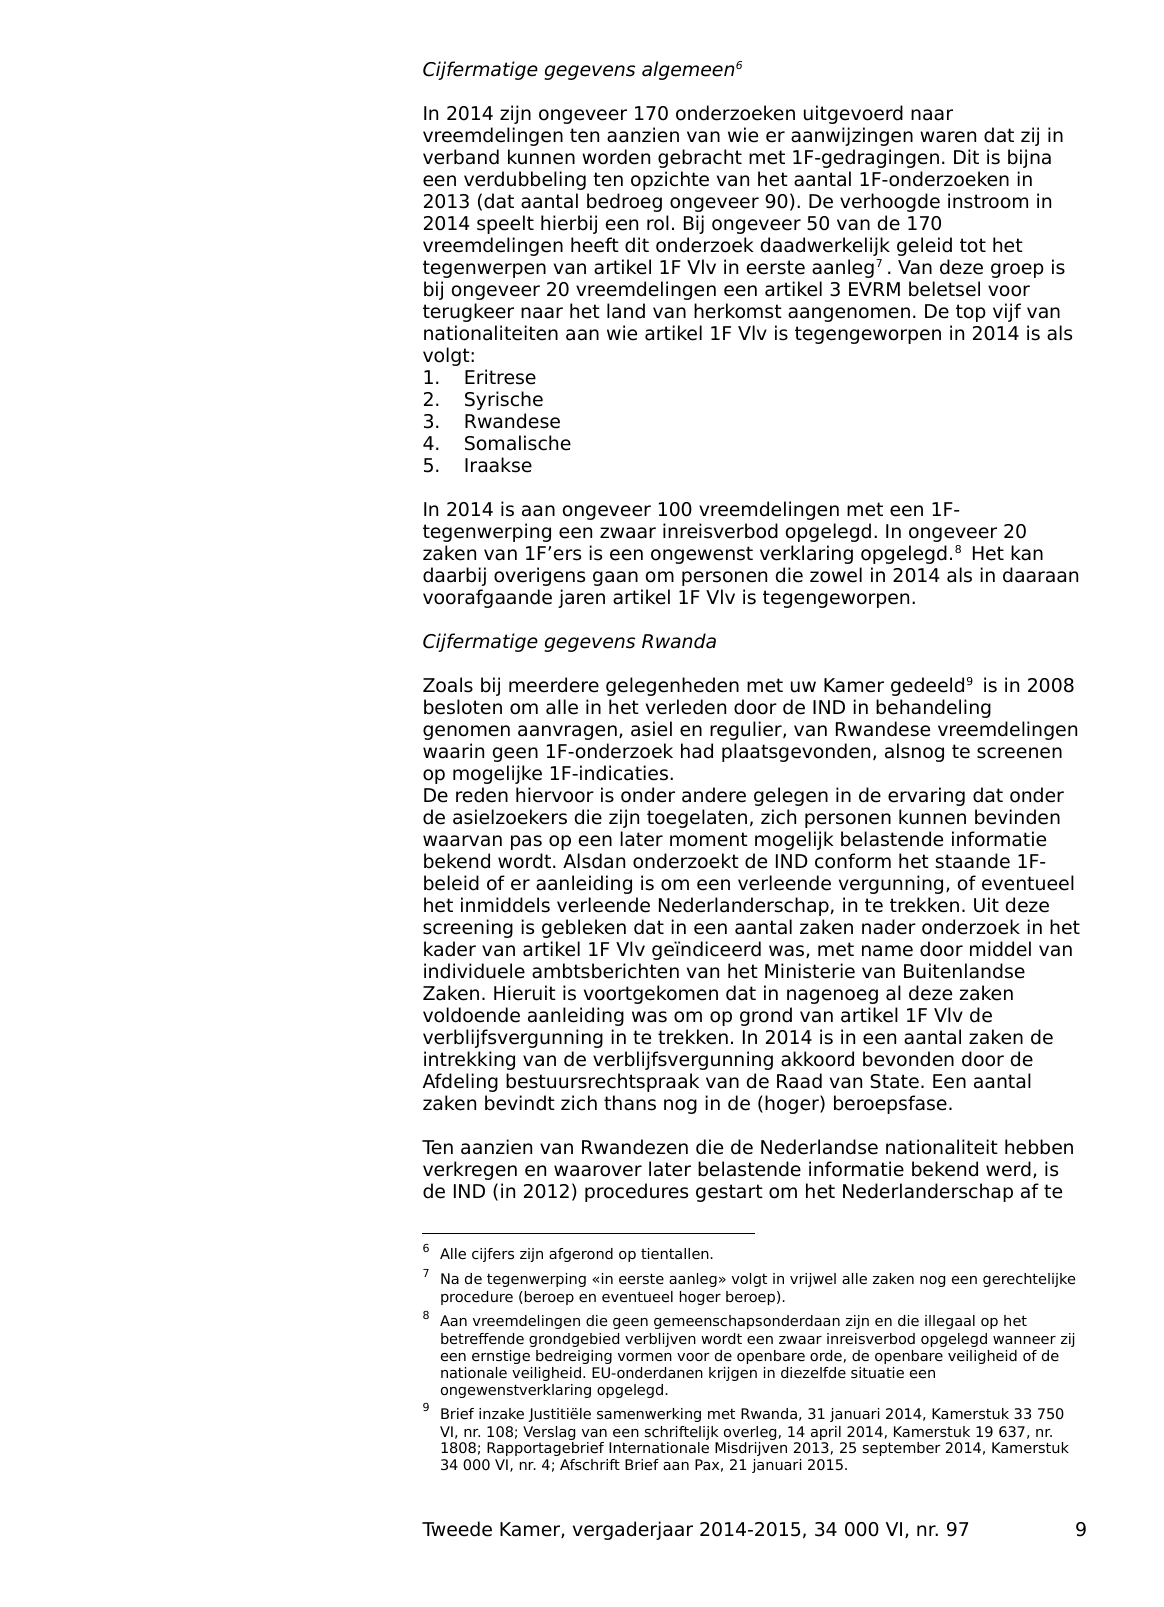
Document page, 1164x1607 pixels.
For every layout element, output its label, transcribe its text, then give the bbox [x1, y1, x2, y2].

text Alle cijfers zijn afgerond op tientallen. [422, 1242, 1087, 1264]
text In 2014 zijn ongeveer 170 onderzoeken uitgevoerd naar vreemdelingen ten aanzien van wie er aanwijzingen waren dat zij in verband kunnen worden gebracht met 1F-gedragingen. Dit is bijna een verdubbeling ten opzichte van het aantal 1F-onderzoeken in 2013 (dat aantal bedroeg ongeveer 90). De verhoogde instroom in 2014 speelt hierbij een rol. Bij ongeveer 50 van de 170 vreemdelingen heeft dit onderzoek daadwerkelijk geleid tot het tegenwerpen van artikel 1F Vlv in eerste aanleg. Van deze groep is bij ongeveer 20 vreemdelingen een artikel 3 EVRM beletsel voor terugkeer naar het land van herkomst aangenomen. De top vijf van nationaliteiten aan wie artikel 1F Vlv is tegengeworpen in 2014 is als volgt: [422, 103, 1087, 367]
text Aan vreemdelingen die geen gemeenschapsonderdaan zijn en die illegaal op het betreffende grondgebied verblijven wordt een zwaar inreisverbod opgelegd wanneer zij een ernstige bedreiging vormen voor de openbare orde, de openbare veiligheid of de nationale veiligheid. EU-onderdanen krijgen in diezelfde situatie een ongewenstverklaring opgelegd. [422, 1309, 1087, 1399]
text 5. Iraakse [422, 455, 1087, 477]
text De reden hiervoor is onder andere gelegen in de ervaring dat onder de asielzoekers die zijn toegelaten, zich personen kunnen bevinden waarvan pas op een later moment mogelijk belastende informatie bekend wordt. Alsdan onderzoekt de IND conform het staande 1F-beleid of er aanleiding is om een verleende vergunning, of eventueel het inmiddels verleende Nederlanderschap, in te trekken. Uit deze screening is gebleken dat in een aantal zaken nader onderzoek in het kader van artikel 1F Vlv geïndiceerd was, met name door middel van individuele ambtsberichten van het Ministerie van Buitenlandse Zaken. Hieruit is voortgekomen dat in nagenoeg al deze zaken voldoende aanleiding was om op grond van artikel 1F Vlv de verblijfsvergunning in te trekken. In 2014 is in een aantal zaken de intrekking van de verblijfsvergunning akkoord bevonden door de Afdeling bestuursrechtspraak van de Raad van State. Een aantal zaken bevindt zich thans nog in de (hoger) beroepsfase. [422, 785, 1087, 1115]
text Na de tegenwerping «in eerste aanleg» volgt in vrijwel alle zaken nog een gerechtelijke procedure (beroep en eventueel hoger beroep). [422, 1267, 1087, 1306]
text Zoals bij meerdere gelegenheden met uw Kamer gedeeld is in 2008 besloten om alle in het verleden door de IND in behandeling genomen aanvragen, asiel en regulier, van Rwandese vreemdelingen waarin geen 1F-onderzoek had plaatsgevonden, alsnog te screenen op mogelijke 1F-indicaties. [422, 675, 1087, 785]
text Ten aanzien van Rwandezen die de Nederlandse nationaliteit hebben verkregen en waarover later belastende informatie bekend werd, is de IND (in 2012) procedures gestart om het Nederlanderschap af te [422, 1137, 1087, 1203]
subtitle Cijfermatige gegevens Rwanda [422, 631, 1087, 653]
subtitle Cijfermatige gegevens algemeen [422, 59, 1087, 81]
text 1. Eritrese [422, 367, 1087, 389]
text In 2014 is aan ongeveer 100 vreemdelingen met een 1F-tegenwerping een zwaar inreisverbod opgelegd. In ongeveer 20 zaken van 1F’ers is een ongewenst verklaring opgelegd. Het kan daarbij overigens gaan om personen die zowel in 2014 als in daaraan voorafgaande jaren artikel 1F Vlv is tegengeworpen. [422, 499, 1087, 609]
text 3. Rwandese [422, 411, 1087, 433]
text 2. Syrische [422, 389, 1087, 411]
text 4. Somalische [422, 433, 1087, 455]
text Brief inzake Justitiële samenwerking met Rwanda, 31 januari 2014, Kamerstuk 33 750 VI, nr. 108; Verslag van een schriftelijk overleg, 14 april 2014, Kamerstuk 19 637, nr. 1808; Rapportagebrief Internationale Misdrijven 2013, 25 september 2014, Kamerstuk 34 000 VI, nr. 4; Afschrift Brief aan Pax, 21 januari 2015. [422, 1402, 1087, 1474]
